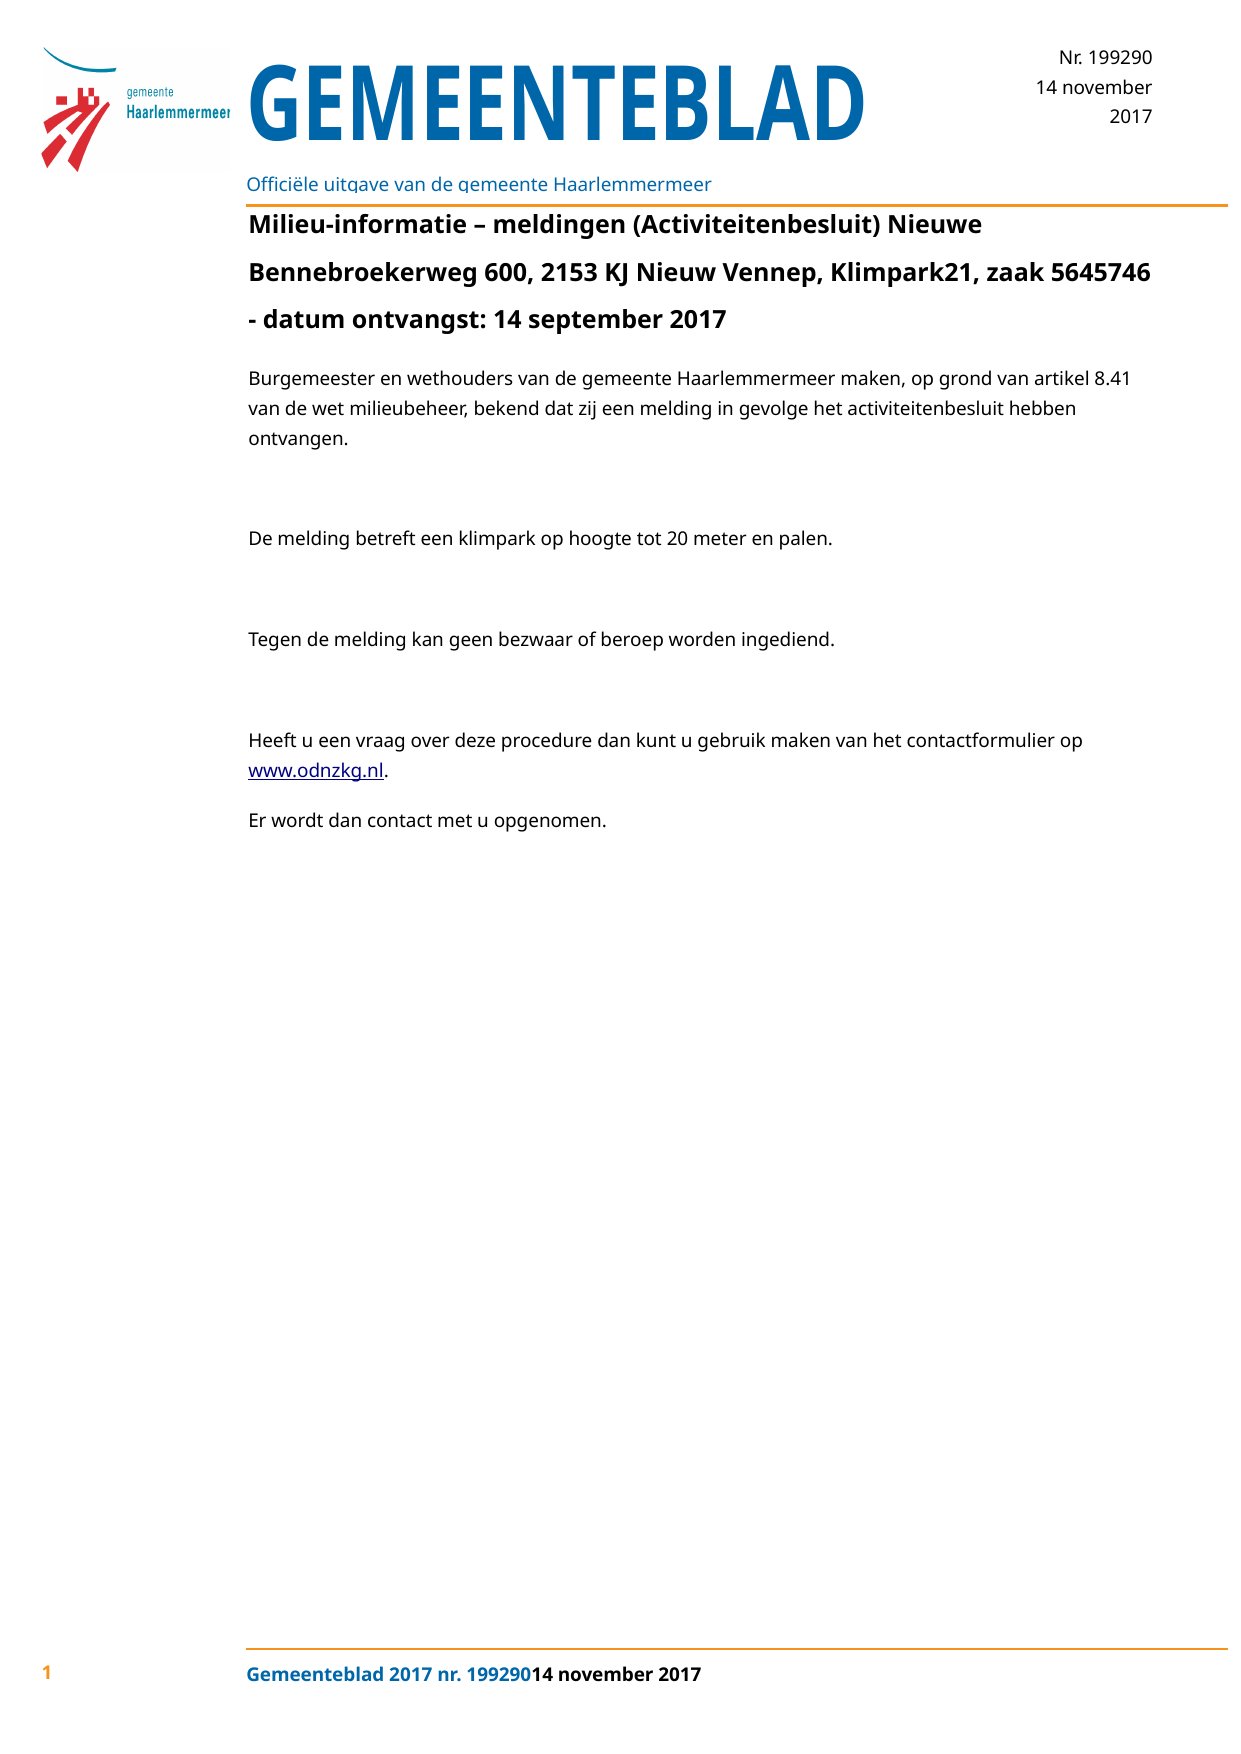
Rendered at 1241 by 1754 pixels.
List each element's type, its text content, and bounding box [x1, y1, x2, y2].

text Tegen de melding kan geen bezwaar of beroep worden ingediend. [248, 626, 1152, 652]
text Heeft u een vraag over deze procedure dan kunt u gebruik maken van het contactformulier op www.odnzkg.nl. [248, 727, 1152, 782]
text Er wordt dan contact met u opgenomen. [248, 807, 1152, 833]
text Milieu-informatie – meldingen (Activiteitenbesluit) Nieuwe Bennebroekerweg 600, 2153 KJ Nieuw Vennep, Klimpark21, zaak 5645746 - datum ontvangst: 14 september 2017 [248, 207, 1152, 336]
picture [41, 47, 231, 172]
text De melding betreft een klimpark op hoogte tot 20 meter en palen. [248, 526, 1152, 551]
text Burgemeester en wethouders van de gemeente Haarlemmermeer maken, op grond van artikel 8.41 van de wet milieubeheer, bekend dat zij een melding in gevolge het activiteitenbesluit hebben ontvangen. [248, 366, 1152, 450]
